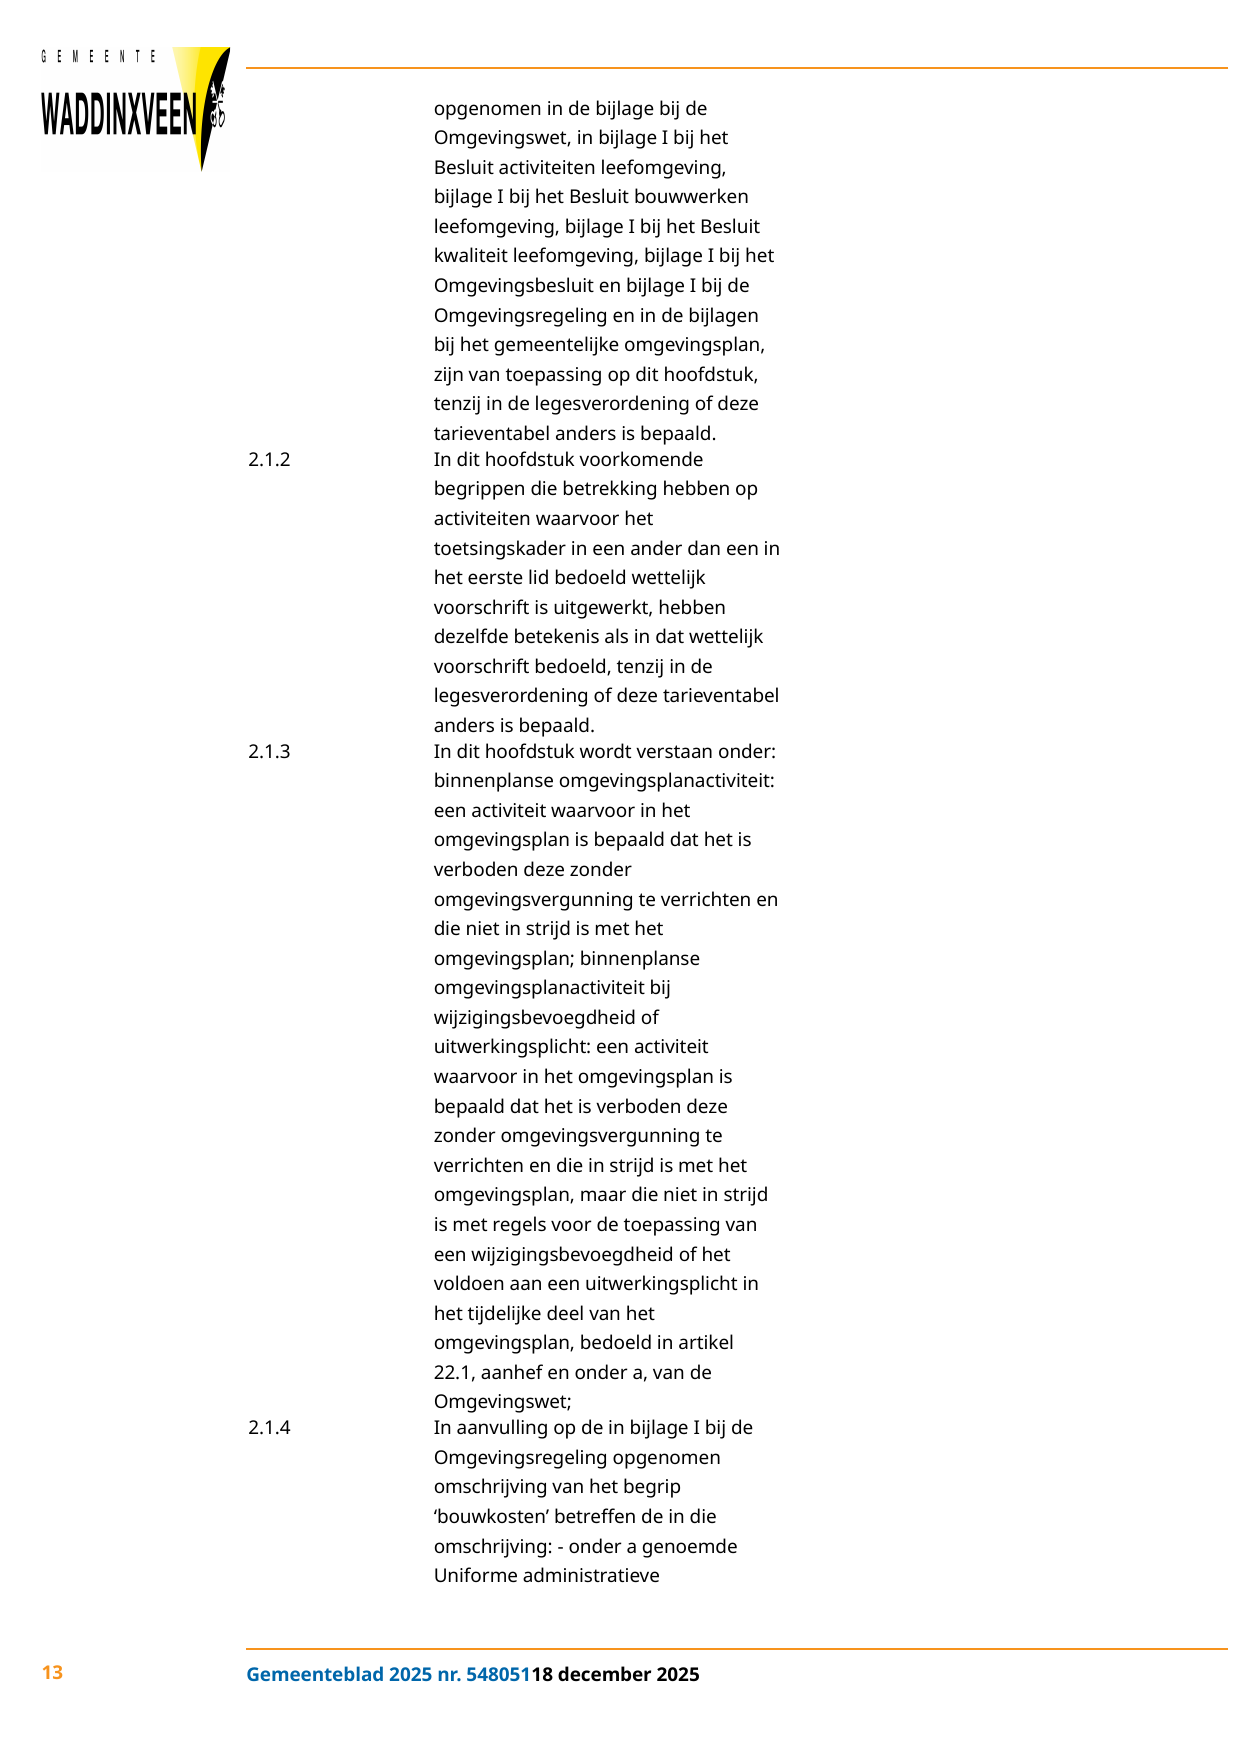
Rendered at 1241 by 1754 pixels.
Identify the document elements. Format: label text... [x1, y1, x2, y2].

table_cell [966, 95, 1152, 446]
table_cell In dit hoofdstuk wordt verstaan onder: binnenplanse omgevingsplanactiviteit: een activiteit waarvoor in het omgevingsplan is bepaald dat het is verboden deze zonder omgevingsvergunning te verrichten en die niet in strijd is met het omgevingsplan; binnenplanse omgevingsplanactiviteit bij wijzigingsbevoegdheid of uitwerkingsplicht: een activiteit waarvoor in het omgevingsplan is bepaald dat het is verboden deze zonder omgevingsvergunning te verrichten en die in strijd is met het omgevingsplan, maar die niet in strijd is met regels voor de toepassing van een wijzigingsbevoegdheid of het voldoen aan een uitwerkingsplicht in het tijdelijke deel van het omgevingsplan, bedoeld in artikel 22.1, aanhef en onder a, van de Omgevingswet; [434, 738, 780, 1414]
picture [41, 47, 231, 172]
table_cell [780, 738, 966, 1414]
table_cell [780, 95, 966, 446]
table_cell [966, 446, 1152, 738]
table_cell [966, 1415, 1152, 1588]
table_cell 2.1.2 [248, 446, 433, 738]
table_cell 2.1.4 [248, 1415, 433, 1588]
table_cell In aanvulling op de in bijlage I bij de Omgevingsregeling opgenomen omschrijving van het begrip ‘bouwkosten’ betreffen de in die omschrijving: - onder a genoemde Uniforme administratieve [434, 1415, 780, 1588]
table_cell opgenomen in de bijlage bij de Omgevingswet, in bijlage I bij het Besluit activiteiten leefomgeving, bijlage I bij het Besluit bouwwerken leefomgeving, bijlage I bij het Besluit kwaliteit leefomgeving, bijlage I bij het Omgevingsbesluit en bijlage I bij de Omgevingsregeling en in de bijlagen bij het gemeentelijke omgevingsplan, zijn van toepassing op dit hoofdstuk, tenzij in de legesverordening of deze tarieventabel anders is bepaald. [434, 95, 780, 446]
table_cell In dit hoofdstuk voorkomende begrippen die betrekking hebben op activiteiten waarvoor het toetsingskader in een ander dan een in het eerste lid bedoeld wettelijk voorschrift is uitgewerkt, hebben dezelfde betekenis als in dat wettelijk voorschrift bedoeld, tenzij in de legesverordening of deze tarieventabel anders is bepaald. [434, 446, 780, 738]
table_cell [780, 446, 966, 738]
table_cell [248, 95, 433, 446]
table_cell [966, 738, 1152, 1414]
table_cell 2.1.3 [248, 738, 433, 1414]
table_cell [780, 1415, 966, 1588]
